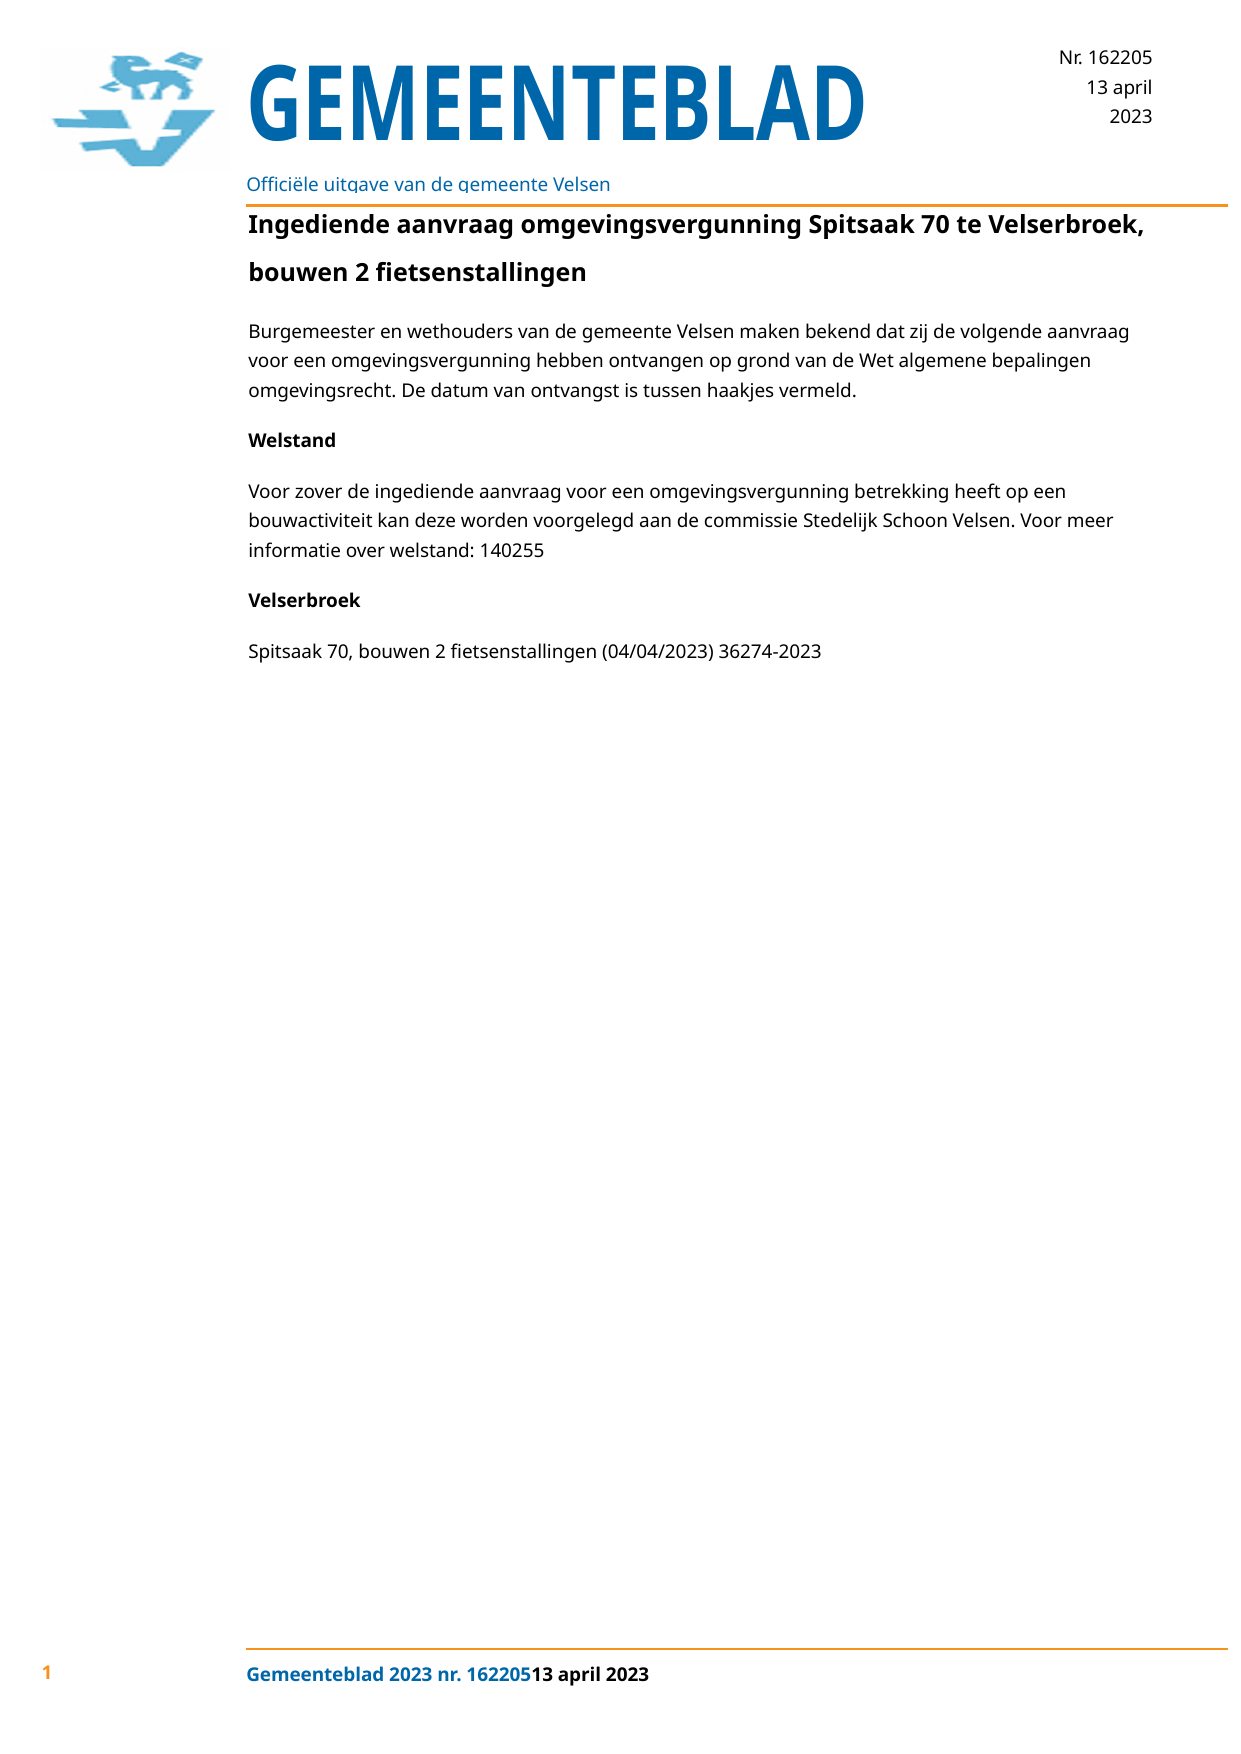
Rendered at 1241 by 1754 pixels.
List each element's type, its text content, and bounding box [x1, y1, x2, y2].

text Burgemeester en wethouders van de gemeente Velsen maken bekend dat zij de volgende aanvraag voor een omgevingsvergunning hebben ontvangen op grond van de Wet algemene bepalingen omgevingsrecht. De datum van ontvangst is tussen haakjes vermeld. [248, 318, 1152, 403]
text Voor zover de ingediende aanvraag voor een omgevingsvergunning betrekking heeft op een bouwactiviteit kan deze worden voorgelegd aan de commissie Stedelijk Schoon Velsen. Voor meer informatie over welstand: 140255 [248, 478, 1152, 563]
text Spitsaak 70, bouwen 2 fietsenstallingen (04/04/2023) 36274-2023 [248, 638, 1152, 664]
text Welstand [248, 427, 1152, 453]
text Ingediende aanvraag omgevingsvergunning Spitsaak 70 te Velserbroek, bouwen 2 fietsenstallingen [248, 207, 1152, 288]
text Velserbroek [248, 587, 1152, 613]
picture [41, 47, 231, 172]
